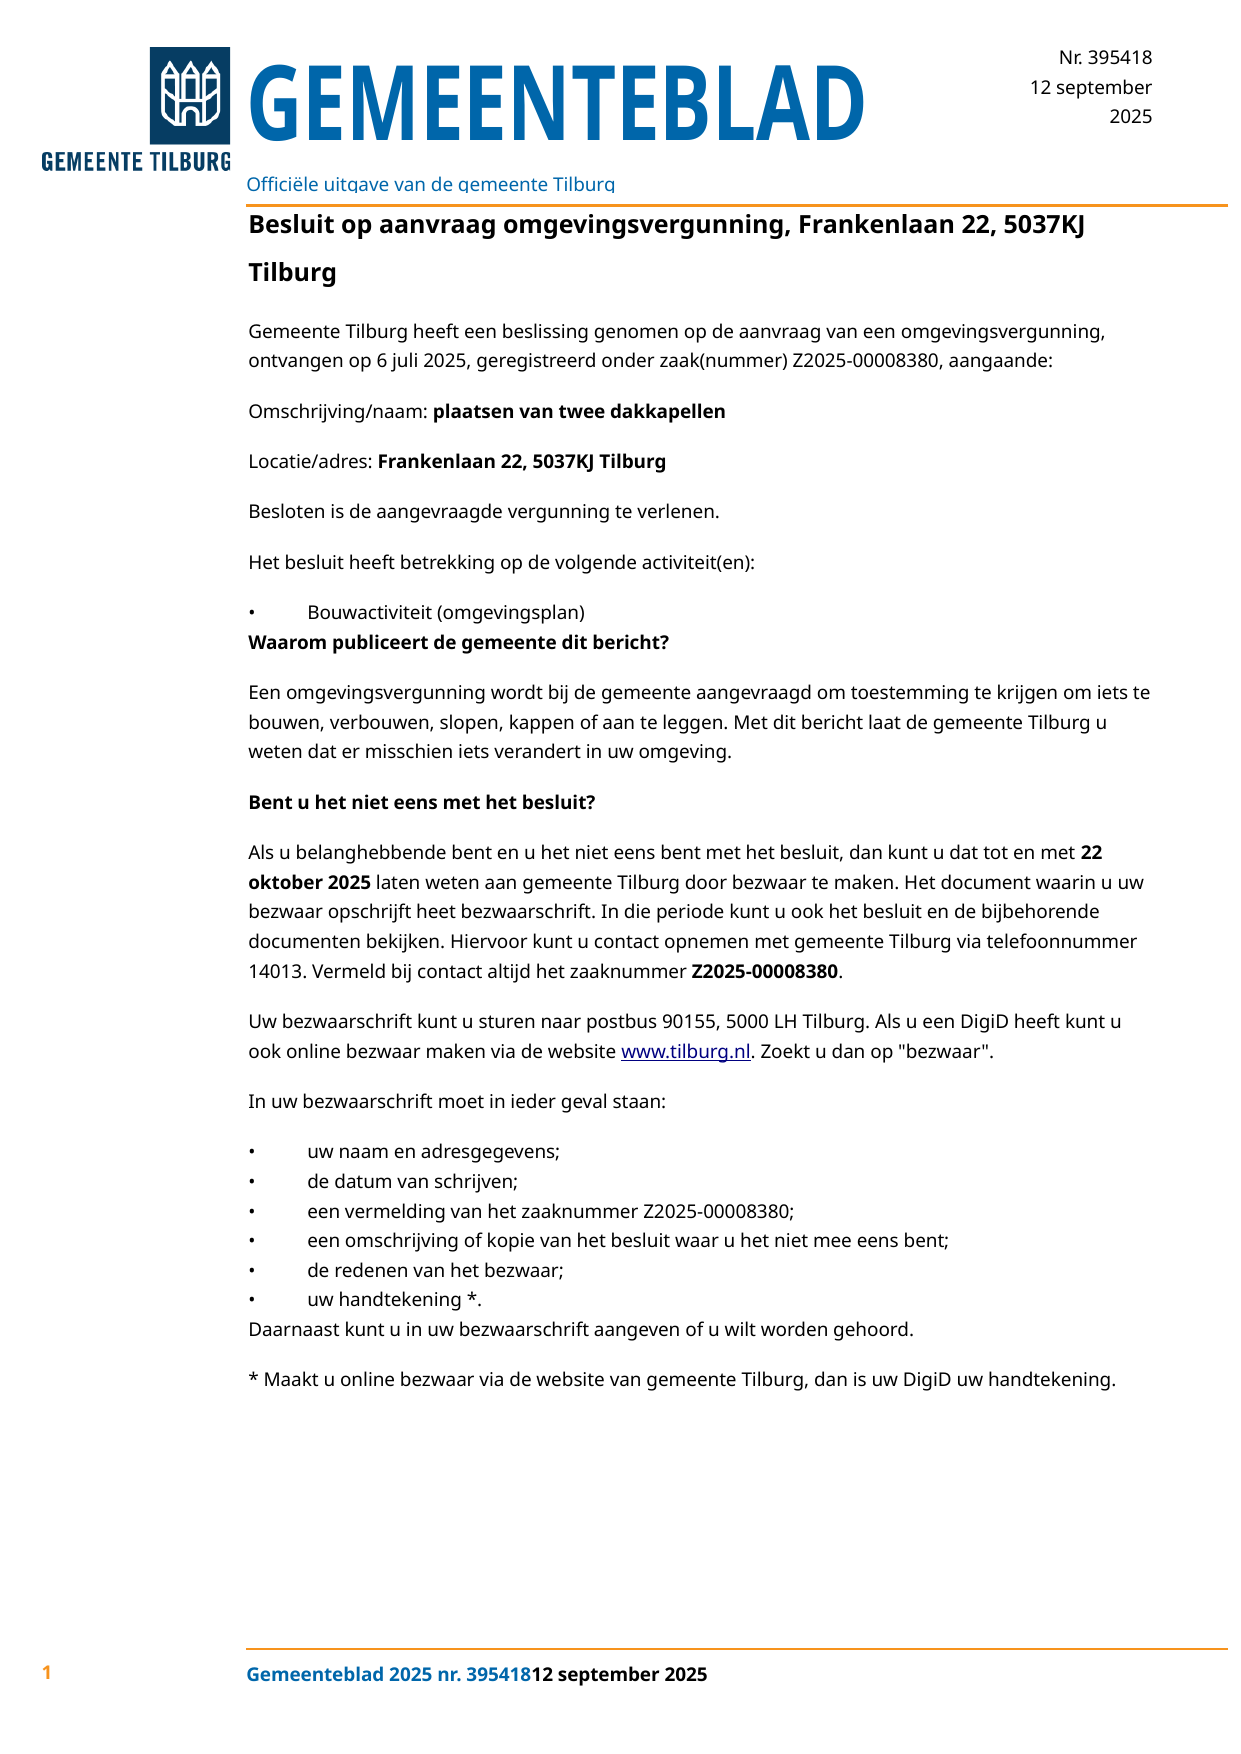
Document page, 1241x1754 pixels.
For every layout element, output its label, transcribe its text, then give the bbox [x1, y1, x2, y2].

text Locatie/adres: Frankenlaan 22, 5037KJ Tilburg [248, 448, 1152, 474]
text Gemeente Tilburg heeft een beslissing genomen op de aanvraag van een omgevingsvergunning, ontvangen op 6 juli 2025, geregistreerd onder zaak(nummer) Z2025-00008380, aangaande: [248, 318, 1152, 373]
text Een omgevingsvergunning wordt bij de gemeente aangevraagd om toestemming te krijgen om iets te bouwen, verbouwen, slopen, kappen of aan te leggen. Met dit bericht laat de gemeente Tilburg u weten dat er misschien iets verandert in uw omgeving. [248, 679, 1152, 764]
list Bouwactiviteit (omgevingsplan) [248, 599, 1152, 625]
list uw naam en adresgegevens; [248, 1139, 1152, 1164]
list de datum van schrijven; [248, 1168, 1152, 1194]
text In uw bezwaarschrift moet in ieder geval staan: [248, 1088, 1152, 1114]
list een vermelding van het zaaknummer Z2025-00008380; [248, 1198, 1152, 1224]
text Besloten is de aangevraagde vergunning te verlenen. [248, 499, 1152, 524]
text Besluit op aanvraag omgevingsvergunning, Frankenlaan 22, 5037KJ Tilburg [248, 207, 1152, 288]
list een omschrijving of kopie van het besluit waar u het niet mee eens bent; [248, 1227, 1152, 1253]
text Uw bezwaarschrift kunt u sturen naar postbus 90155, 5000 LH Tilburg. Als u een DigiD heeft kunt u ook online bezwaar maken via de website www.tilburg.nl. Zoekt u dan op "bezwaar". [248, 1008, 1152, 1064]
text Daarnaast kunt u in uw bezwaarschrift aangeven of u wilt worden gehoord. [248, 1316, 1152, 1342]
text Het besluit heeft betrekking op de volgende activiteit(en): [248, 549, 1152, 575]
text Omschrijving/naam: plaatsen van twee dakkapellen [248, 398, 1152, 424]
text Bent u het niet eens met het besluit? [248, 789, 1152, 815]
text Als u belanghebbende bent en u het niet eens bent met het besluit, dan kunt u dat tot en met 22 oktober 2025 laten weten aan gemeente Tilburg door bezwaar te maken. Het document waarin u uw bezwaar opschrijft heet bezwaarschrift. In die periode kunt u ook het besluit en de bijbehorende documenten bekijken. Hiervoor kunt u contact opnemen met gemeente Tilburg via telefoonnummer 14013. Vermeld bij contact altijd het zaaknummer Z2025-00008380. [248, 839, 1152, 984]
picture [41, 47, 231, 172]
text Waarom publiceert de gemeente dit bericht? [248, 629, 1152, 655]
list uw handtekening *. [248, 1287, 1152, 1312]
list de redenen van het bezwaar; [248, 1257, 1152, 1283]
text * Maakt u online bezwaar via de website van gemeente Tilburg, dan is uw DigiD uw handtekening. [248, 1367, 1152, 1392]
